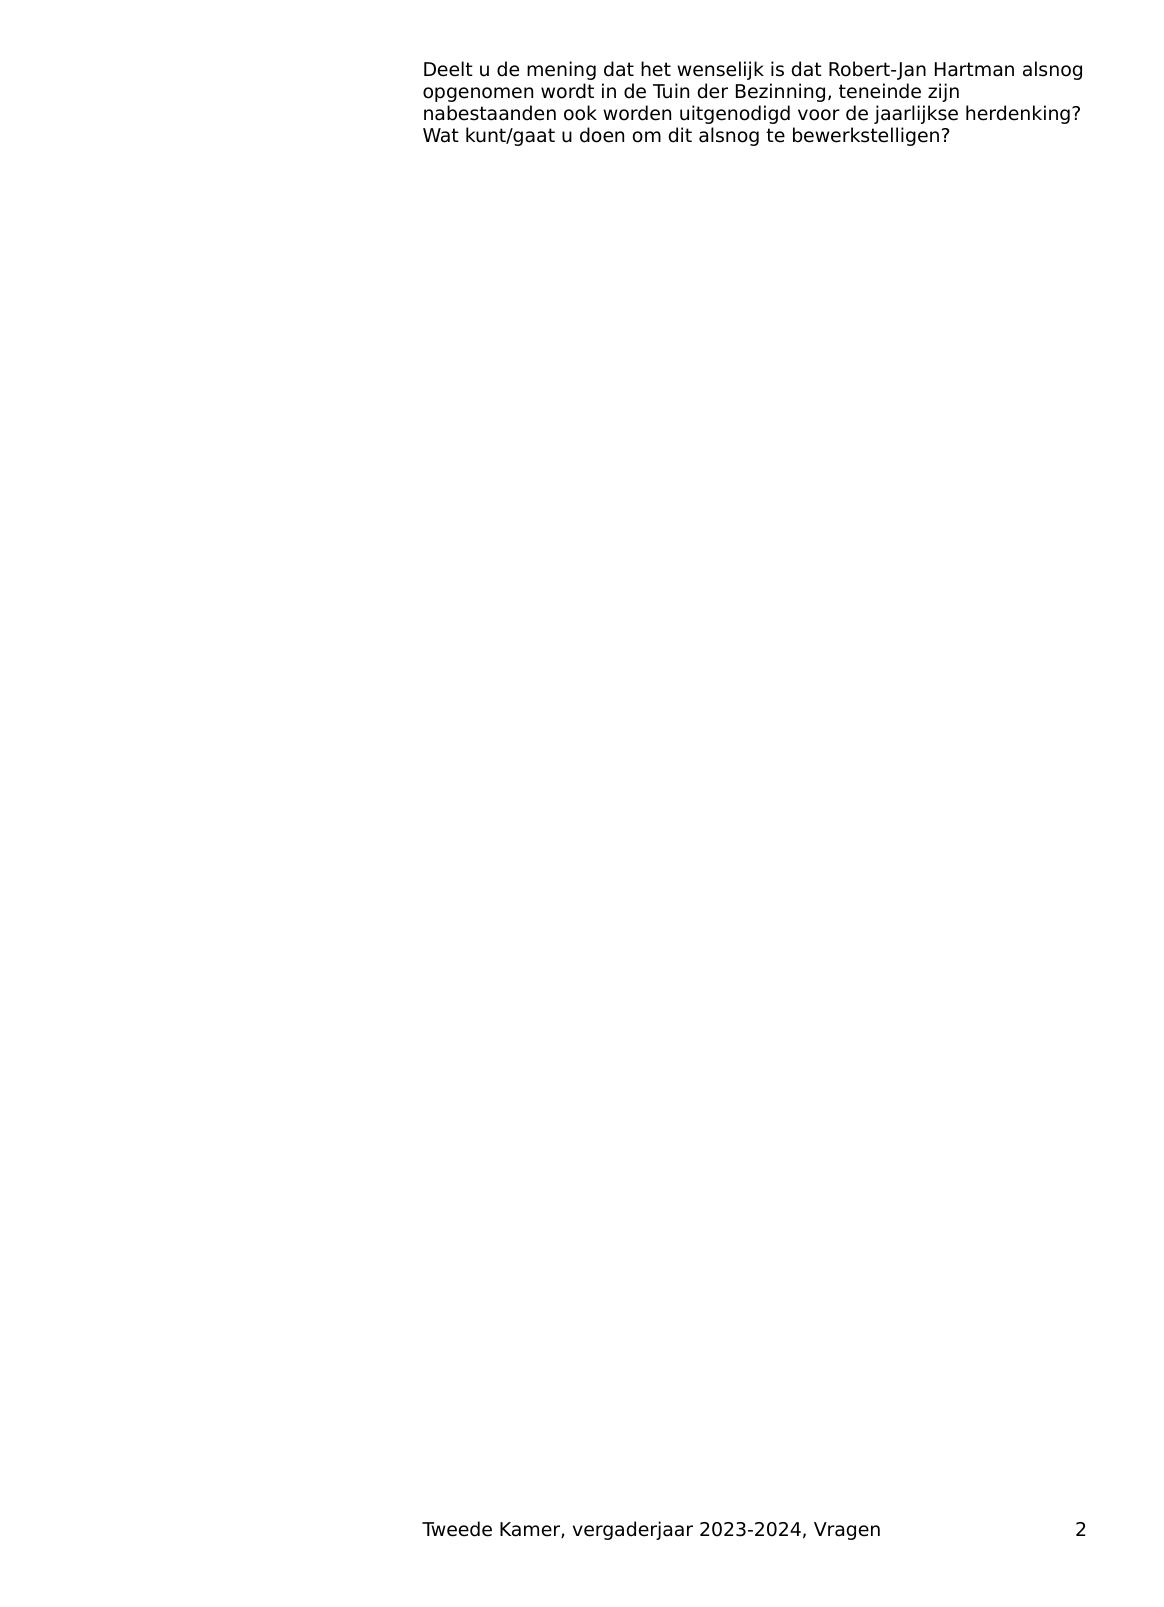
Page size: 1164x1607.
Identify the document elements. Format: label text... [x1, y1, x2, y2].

text Deelt u de mening dat het wenselijk is dat Robert-Jan Hartman alsnog opgenomen wordt in de Tuin der Bezinning, teneinde zijn nabestaanden ook worden uitgenodigd voor de jaarlijkse herdenking? Wat kunt/gaat u doen om dit alsnog te bewerkstelligen? [422, 59, 1087, 147]
